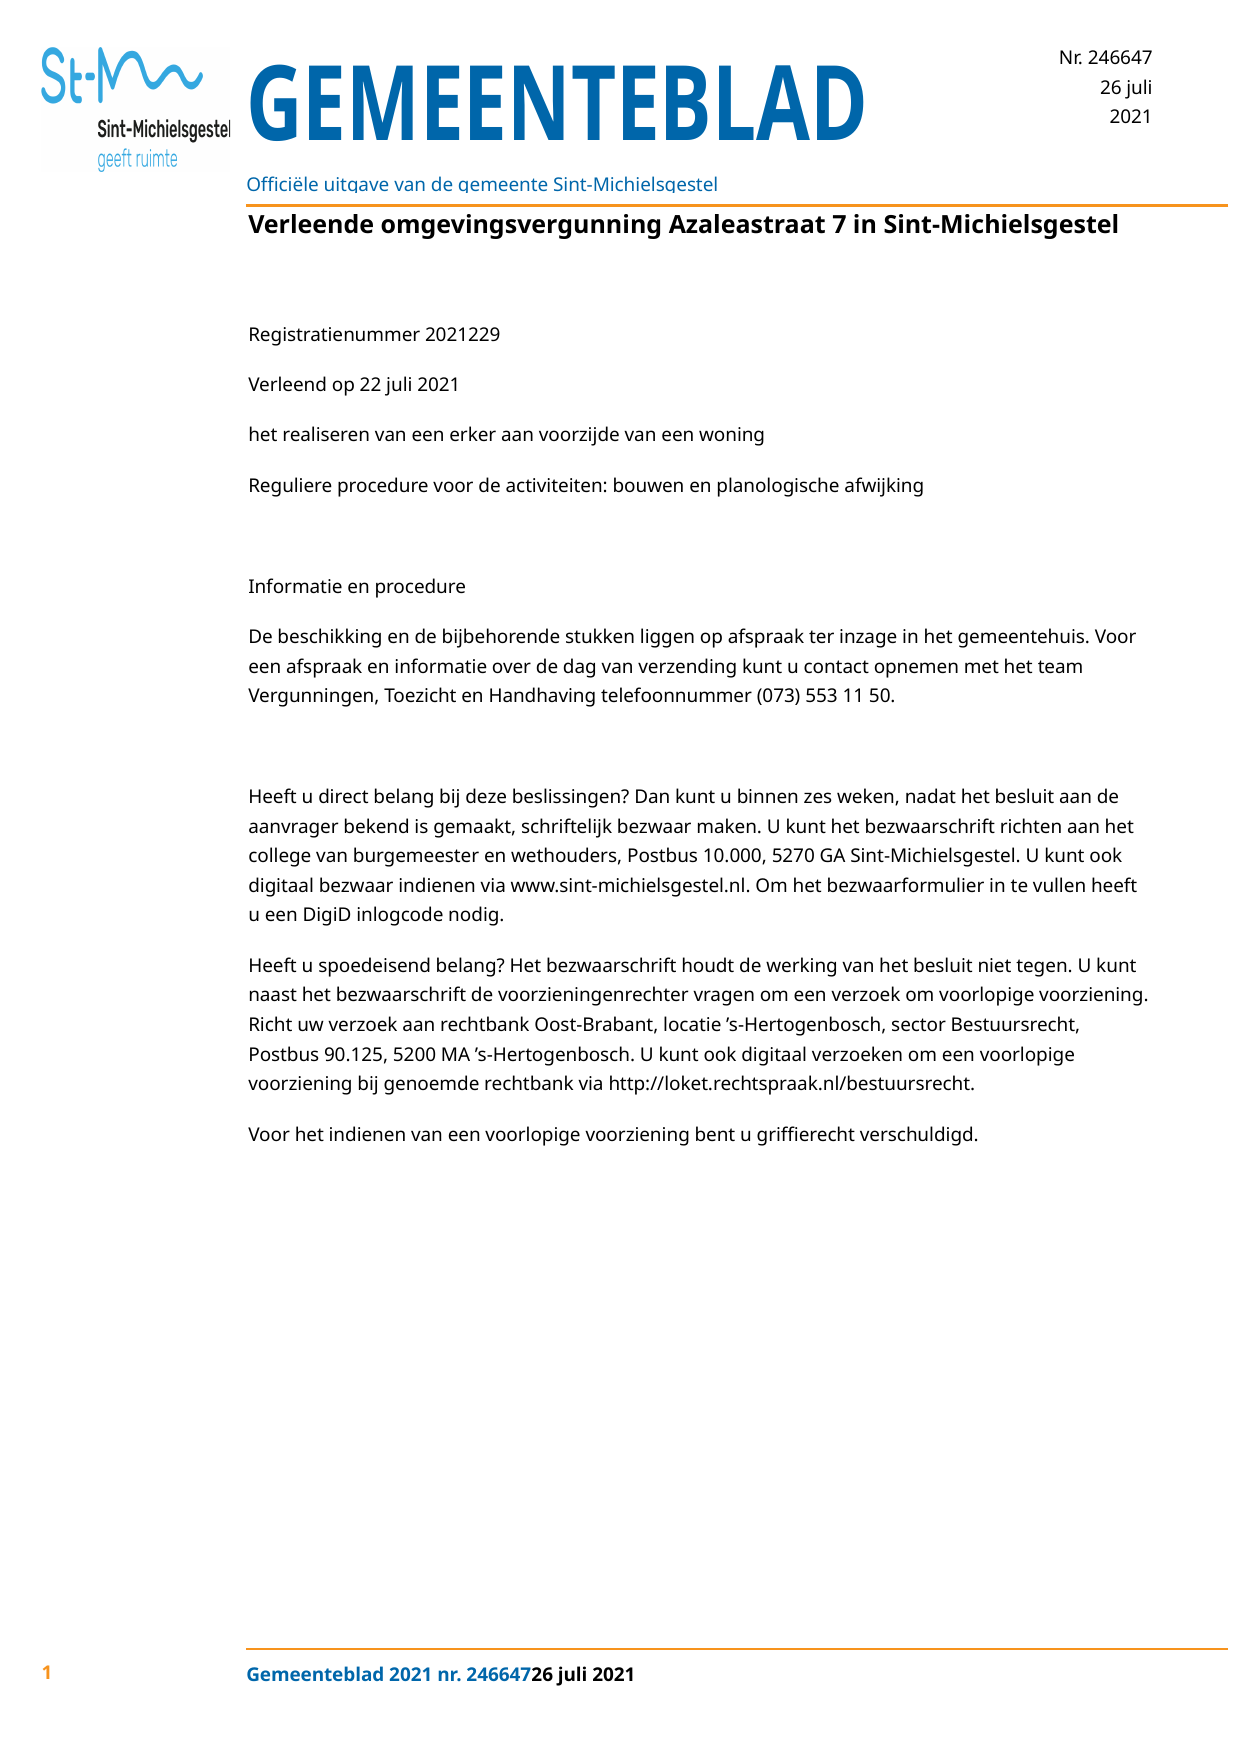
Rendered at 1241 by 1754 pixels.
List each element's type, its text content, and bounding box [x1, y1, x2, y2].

text Verleende omgevingsvergunning Azaleastraat 7 in Sint-Michielsgestel [248, 207, 1152, 241]
picture [41, 47, 231, 172]
text Informatie en procedure [248, 573, 1152, 598]
text Heeft u direct belang bij deze beslissingen? Dan kunt u binnen zes weken, nadat het besluit aan de aanvrager bekend is gemaakt, schriftelijk bezwaar maken. U kunt het bezwaarschrift richten aan het college van burgemeester en wethouders, Postbus 10.000, 5270 GA Sint-Michielsgestel. U kunt ook digitaal bezwaar indienen via www.sint-michielsgestel.nl. Om het bezwaarformulier in te vullen heeft u een DigiD inlogcode nodig. [248, 783, 1152, 927]
text De beschikking en de bijbehorende stukken liggen op afspraak ter inzage in het gemeentehuis. Voor een afspraak en informatie over de dag van verzending kunt u contact opnemen met het team Vergunningen, Toezicht en Handhaving telefoonnummer (073) 553 11 50. [248, 623, 1152, 708]
text Reguliere procedure voor de activiteiten: bouwen en planologische afwijking [248, 472, 1152, 498]
text Registratienummer 2021229 [248, 321, 1152, 346]
text Verleend op 22 juli 2021 [248, 371, 1152, 397]
text Heeft u spoedeisend belang? Het bezwaarschrift houdt de werking van het besluit niet tegen. U kunt naast het bezwaarschrift de voorzieningenrechter vragen om een verzoek om voorlopige voorziening. Richt uw verzoek aan rechtbank Oost-Brabant, locatie ’s-Hertogenbosch, sector Bestuursrecht, Postbus 90.125, 5200 MA ’s-Hertogenbosch. U kunt ook digitaal verzoeken om een voorlopige voorziening bij genoemde rechtbank via http://loket.rechtspraak.nl/bestuursrecht. [248, 952, 1152, 1096]
text Voor het indienen van een voorlopige voorziening bent u griffierecht verschuldigd. [248, 1121, 1152, 1146]
text het realiseren van een erker aan voorzijde van een woning [248, 422, 1152, 447]
